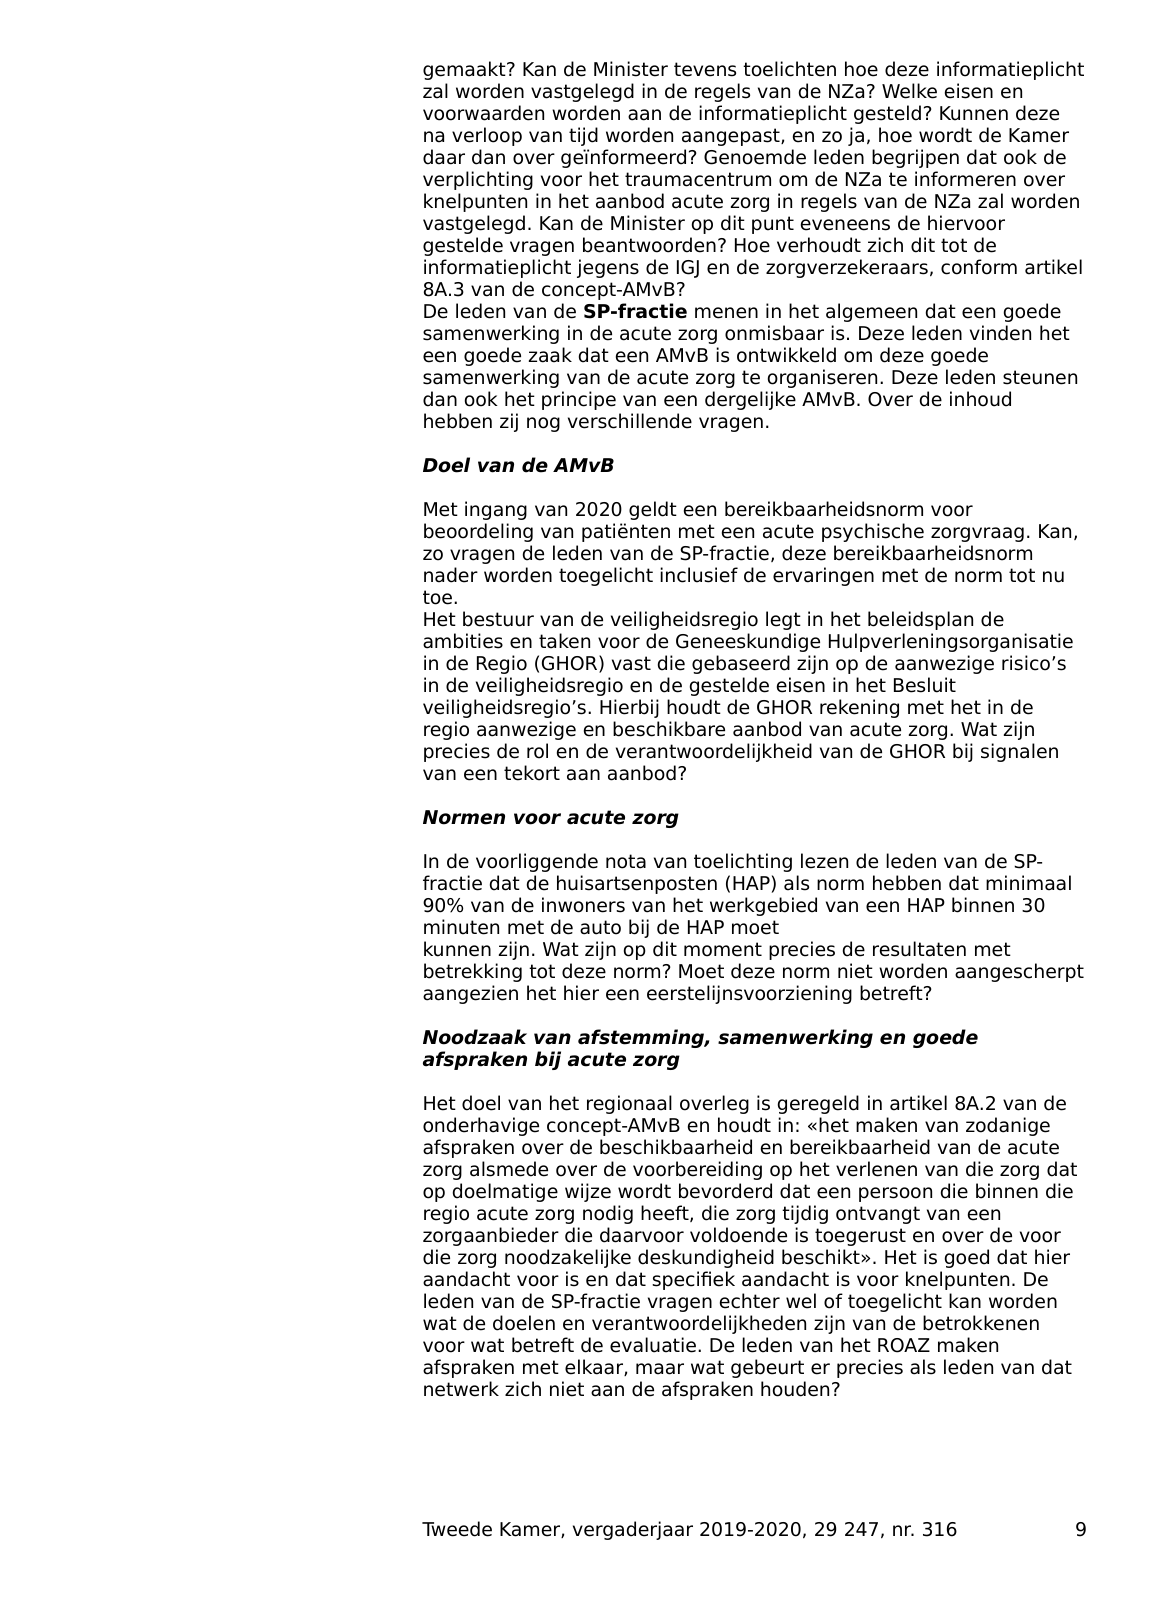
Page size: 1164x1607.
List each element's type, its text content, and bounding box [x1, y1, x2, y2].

subtitle Noodzaak van afstemming, samenwerking en goede afspraken bij acute zorg [422, 1027, 1087, 1071]
text Het bestuur van de veiligheidsregio legt in het beleidsplan de ambities en taken voor de Geneeskundige Hulpverleningsorganisatie in de Regio (GHOR) vast die gebaseerd zijn op de aanwezige risico’s in de veiligheidsregio en de gestelde eisen in het Besluit veiligheidsregio’s. Hierbij houdt de GHOR rekening met het in de regio aanwezige en beschikbare aanbod van acute zorg. Wat zijn precies de rol en de verantwoordelijkheid van de GHOR bij signalen van een tekort aan aanbod? [422, 609, 1087, 785]
subtitle Normen voor acute zorg [422, 807, 1087, 829]
text gemaakt? Kan de Minister tevens toelichten hoe deze informatieplicht zal worden vastgelegd in de regels van de NZa? Welke eisen en voorwaarden worden aan de informatieplicht gesteld? Kunnen deze na verloop van tijd worden aangepast, en zo ja, hoe wordt de Kamer daar dan over geïnformeerd? Genoemde leden begrijpen dat ook de verplichting voor het traumacentrum om de NZa te informeren over knelpunten in het aanbod acute zorg in regels van de NZa zal worden vastgelegd. Kan de Minister op dit punt eveneens de hiervoor gestelde vragen beantwoorden? Hoe verhoudt zich dit tot de informatieplicht jegens de IGJ en de zorgverzekeraars, conform artikel 8A.3 van de concept-AMvB? [422, 59, 1087, 301]
text Met ingang van 2020 geldt een bereikbaarheidsnorm voor beoordeling van patiënten met een acute psychische zorgvraag. Kan, zo vragen de leden van de SP-fractie, deze bereikbaarheidsnorm nader worden toegelicht inclusief de ervaringen met de norm tot nu toe. [422, 499, 1087, 609]
text De leden van de SP-fractie menen in het algemeen dat een goede samenwerking in de acute zorg onmisbaar is. Deze leden vinden het een goede zaak dat een AMvB is ontwikkeld om deze goede samenwerking van de acute zorg te organiseren. Deze leden steunen dan ook het principe van een dergelijke AMvB. Over de inhoud hebben zij nog verschillende vragen. [422, 301, 1087, 433]
text kunnen zijn. Wat zijn op dit moment precies de resultaten met betrekking tot deze norm? Moet deze norm niet worden aangescherpt aangezien het hier een eerstelijnsvoorziening betreft? [422, 939, 1087, 1005]
text In de voorliggende nota van toelichting lezen de leden van de SP-fractie dat de huisartsenposten (HAP) als norm hebben dat minimaal 90% van de inwoners van het werkgebied van een HAP binnen 30 minuten met de auto bij de HAP moet [422, 851, 1087, 939]
subtitle Doel van de AMvB [422, 455, 1087, 477]
text Het doel van het regionaal overleg is geregeld in artikel 8A.2 van de onderhavige concept-AMvB en houdt in: «het maken van zodanige afspraken over de beschikbaarheid en bereikbaarheid van de acute zorg alsmede over de voorbereiding op het verlenen van die zorg dat op doelmatige wijze wordt bevorderd dat een persoon die binnen die regio acute zorg nodig heeft, die zorg tijdig ontvangt van een zorgaanbieder die daarvoor voldoende is toegerust en over de voor die zorg noodzakelijke deskundigheid beschikt». Het is goed dat hier aandacht voor is en dat specifiek aandacht is voor knelpunten. De leden van de SP-fractie vragen echter wel of toegelicht kan worden wat de doelen en verantwoordelijkheden zijn van de betrokkenen voor wat betreft de evaluatie. De leden van het ROAZ maken afspraken met elkaar, maar wat gebeurt er precies als leden van dat netwerk zich niet aan de afspraken houden? [422, 1093, 1087, 1401]
